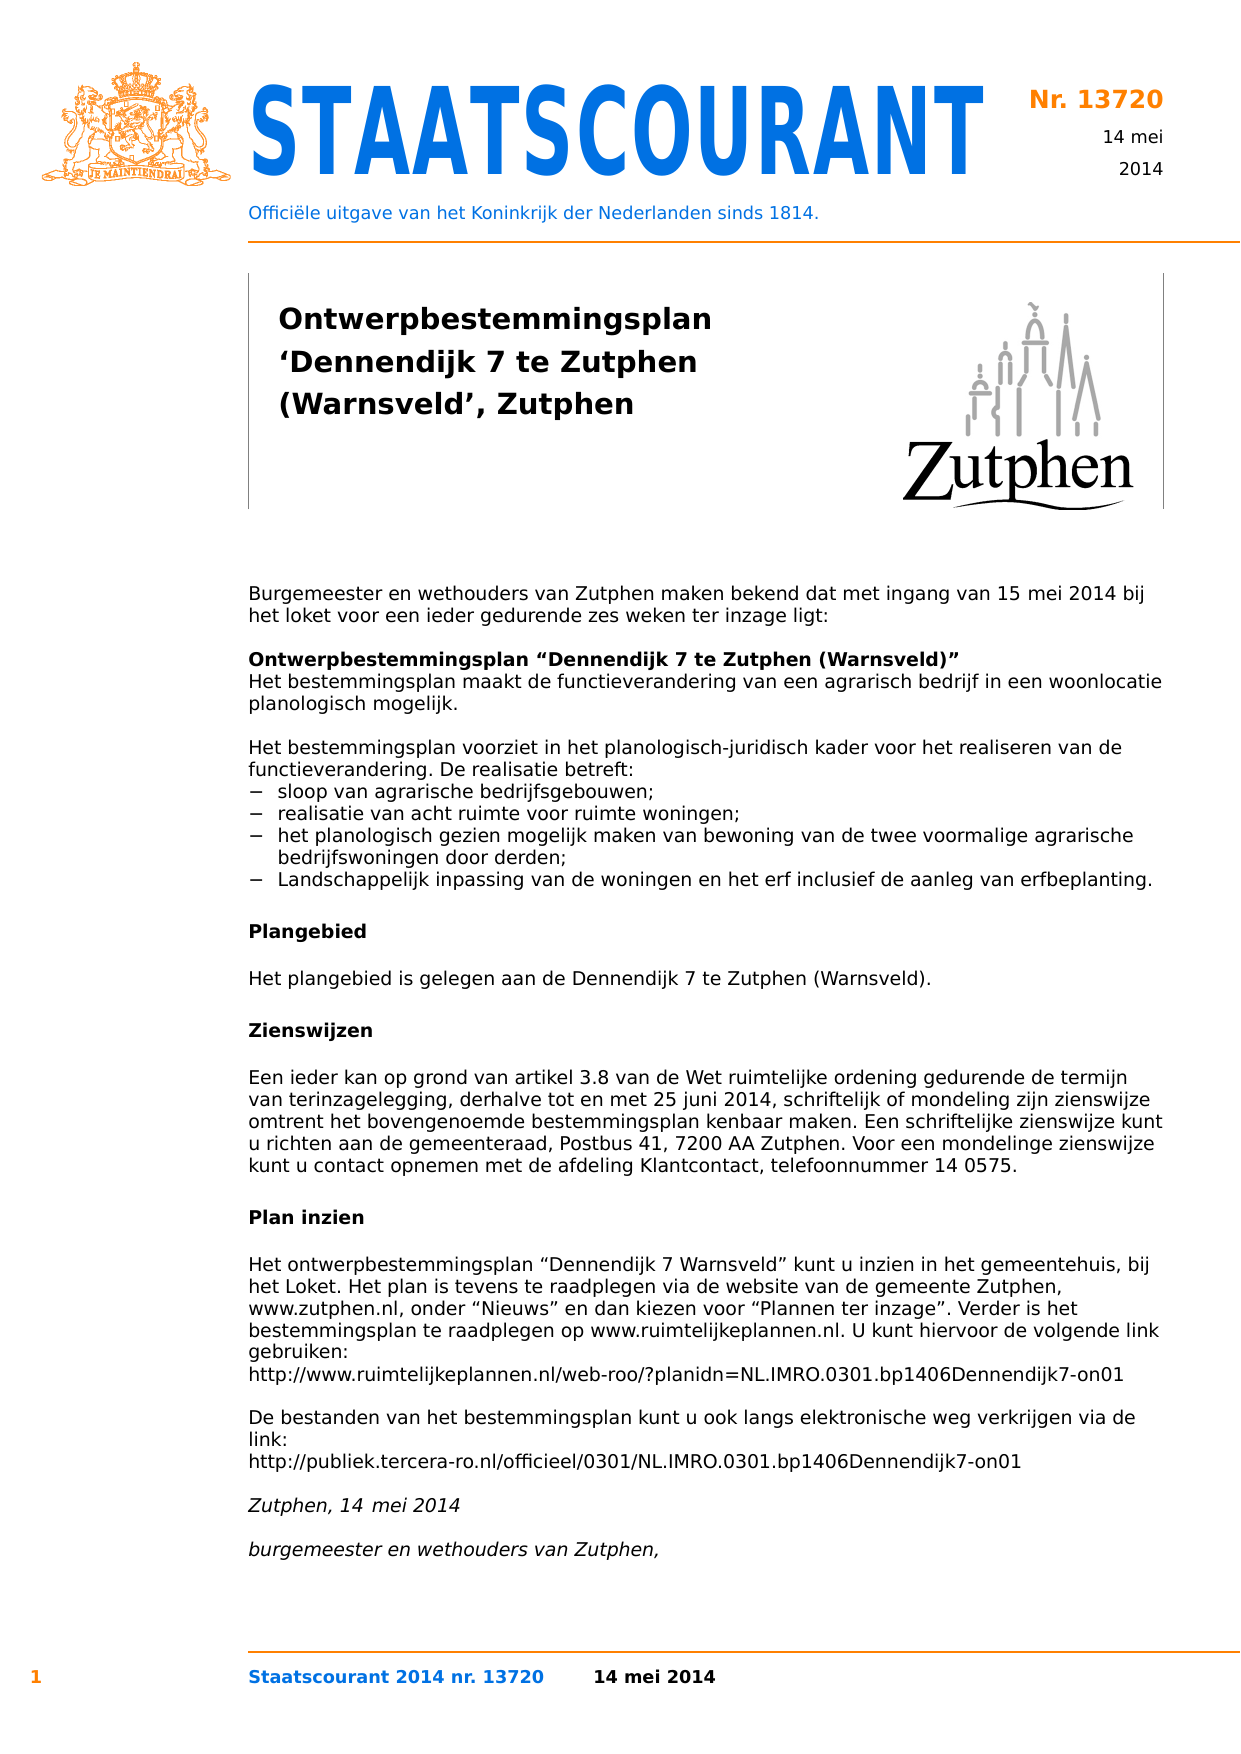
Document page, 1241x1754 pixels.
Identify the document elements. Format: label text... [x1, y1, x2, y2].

picture [41, 62, 231, 186]
text Het plangebied is gelegen aan de Dennendijk 7 te Zutphen (Warnsveld). [248, 968, 1163, 990]
text − sloop van agrarische bedrijfsgebouwen; [248, 781, 1163, 803]
text http://publiek.tercera-ro.nl/officieel/0301/NL.IMRO.0301.bp1406Dennendijk7-on01 [248, 1451, 1163, 1473]
subtitle Zienswijzen [248, 1020, 1163, 1042]
table_cell Officiële uitgave van het Koninkrijk der Nederlanden sinds 1814. [248, 203, 1240, 241]
subtitle Plangebied [248, 921, 1163, 943]
text http://www.ruimtelijkeplannen.nl/web-roo/?planidn=NL.IMRO.0301.bp1406Dennendijk7-on01 [248, 1363, 1163, 1385]
table_cell 14 mei [998, 121, 1240, 153]
text Een ieder kan op grond van artikel 3.8 van de Wet ruimtelijke ordening gedurende de termijn van terinzagelegging, derhalve tot en met 25 juni 2014, schriftelijk of mondeling zijn zienswijze omtrent het bovengenoemde bestemmingsplan kenbaar maken. Een schriftelijke zienswijze kunt u richten aan de gemeenteraad, Postbus 41, 7200 AA Zutphen. Voor een mondelinge zienswijze kunt u contact opnemen met de afdeling Klantcontact, telefoonnummer 14 0575. [248, 1067, 1163, 1177]
text Ontwerpbestemmingsplan “Dennendijk 7 te Zutphen (Warnsveld)” [248, 649, 1163, 671]
text − Landschappelijk inpassing van de woningen en het erf inclusief de aanleg van erfbeplanting. [248, 869, 1163, 891]
text Het ontwerpbestemmingsplan “Dennendijk 7 Warnsveld” kunt u inzien in het gemeentehuis, bij het Loket. Het plan is tevens te raadplegen via de website van de gemeente Zutphen, www.zutphen.nl, onder “Nieuws” en dan kiezen voor “Plannen ter inzage”. Verder is het bestemmingsplan te raadplegen op www.ruimtelijkeplannen.nl. U kunt hiervoor de volgende link gebruiken: [248, 1253, 1163, 1363]
text burgemeester en wethouders van Zutphen, [248, 1539, 1163, 1561]
picture [903, 302, 1134, 510]
text − realisatie van acht ruimte voor ruimte woningen; [248, 803, 1163, 825]
table_header STAATSCOURANT [248, 62, 998, 203]
text − het planologisch gezien mogelijk maken van bewoning van de twee voormalige agrarische bedrijfswoningen door derden; [248, 825, 1163, 869]
subtitle Ontwerpbestemmingsplan ‘Dennendijk 7 te Zutphen (Warnsveld’, Zutphen [249, 273, 1163, 509]
text Zutphen, 14 mei 2014 [248, 1495, 1163, 1517]
text Het bestemmingsplan maakt de functieverandering van een agrarisch bedrijf in een woonlocatie planologisch mogelijk. [248, 671, 1163, 715]
text Het bestemmingsplan voorziet in het planologisch-juridisch kader voor het realiseren van de functieverandering. De realisatie betreft: [248, 737, 1163, 781]
text De bestanden van het bestemmingsplan kunt u ook langs elektronische weg verkrijgen via de link: [248, 1407, 1163, 1451]
text Burgemeester en wethouders van Zutphen maken bekend dat met ingang van 15 mei 2014 bij het loket voor een ieder gedurende zes weken ter inzage ligt: [248, 583, 1163, 627]
subtitle Plan inzien [248, 1207, 1163, 1228]
table_header Nr. 13720 [998, 62, 1240, 121]
table_header [25, 62, 248, 241]
table_cell 2014 [998, 153, 1240, 203]
